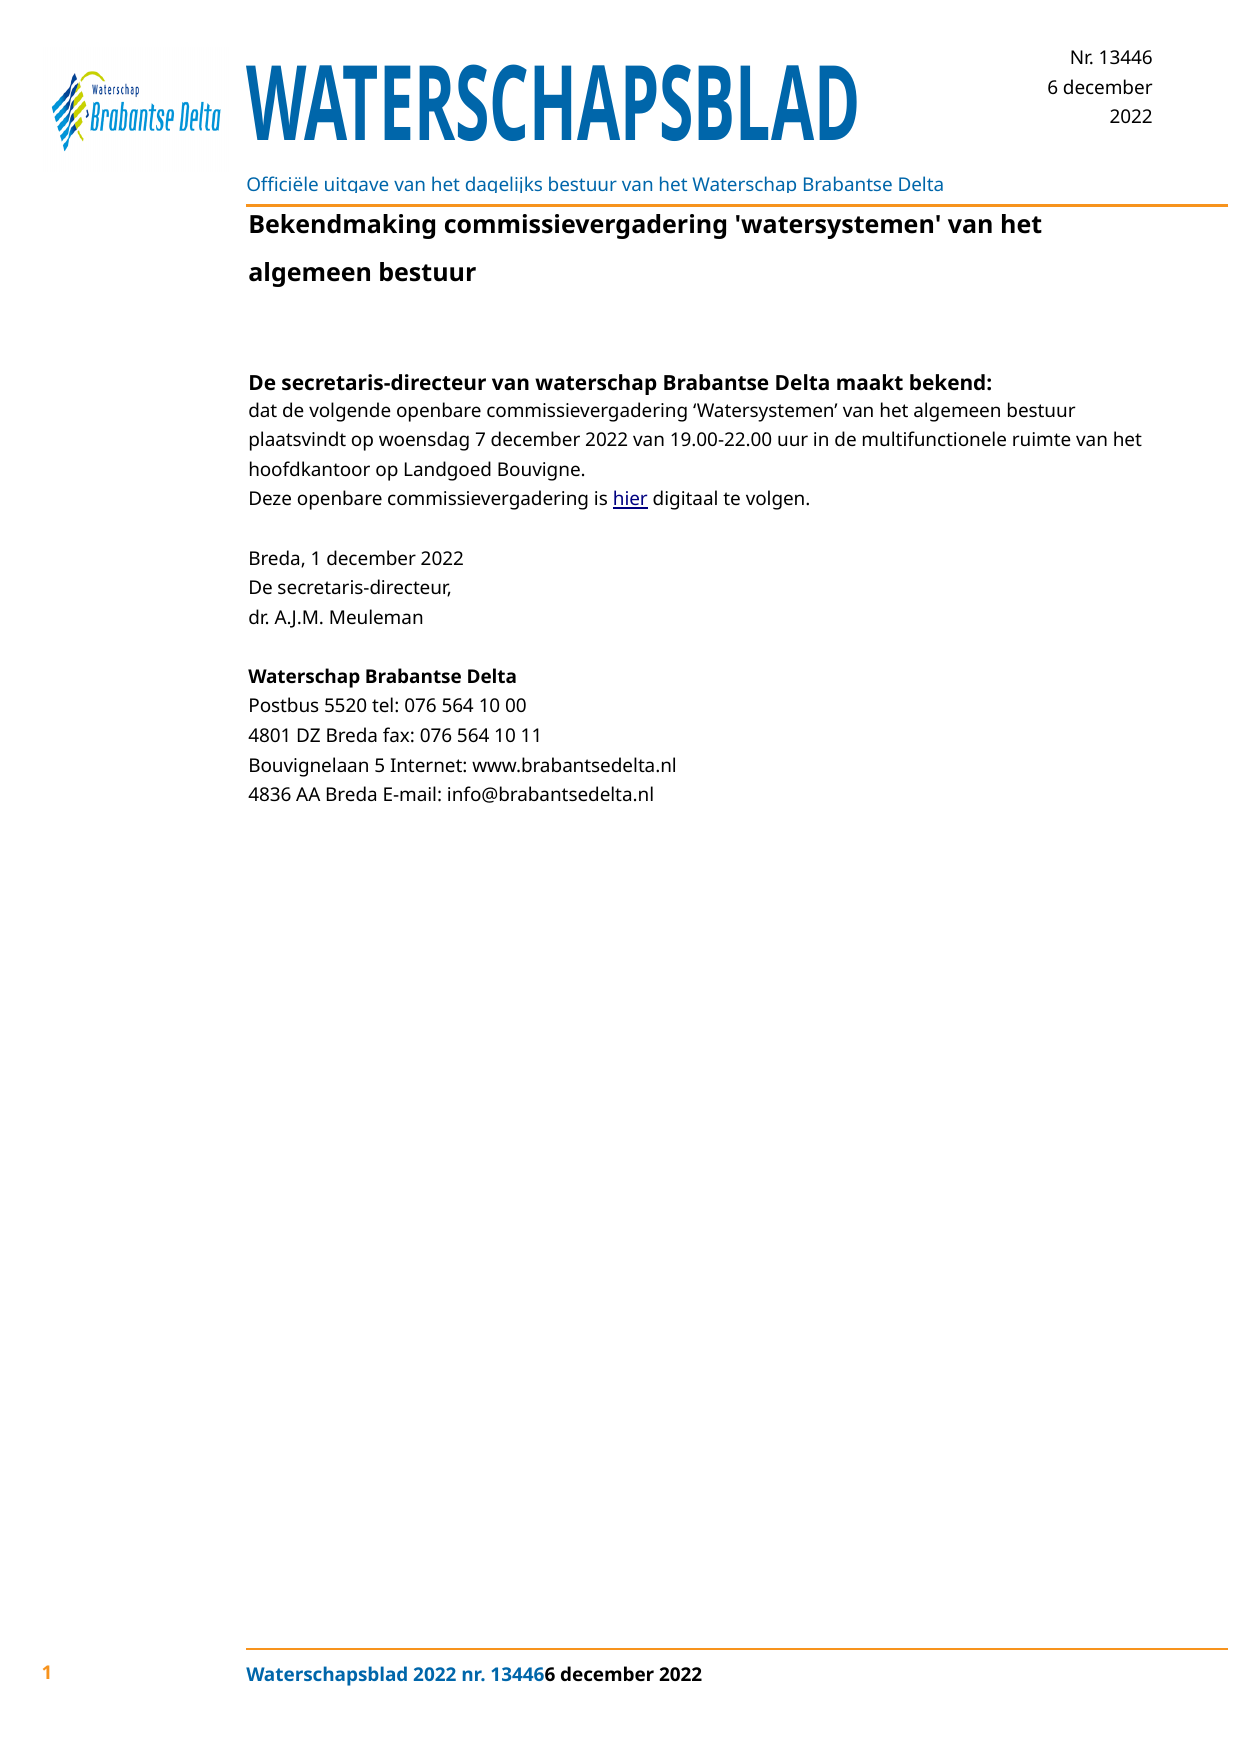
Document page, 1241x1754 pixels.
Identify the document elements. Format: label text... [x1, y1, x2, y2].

text Postbus 5520 tel: 076 564 10 00 [248, 693, 1152, 718]
text Waterschap Brabantse Delta [248, 663, 1152, 689]
text De secretaris-directeur, [248, 574, 1152, 600]
picture [41, 47, 231, 172]
text Deze openbare commissievergadering is hier digitaal te volgen. [248, 486, 1152, 511]
text 4801 DZ Breda fax: 076 564 10 11 [248, 722, 1152, 748]
text 4836 AA Breda E-mail: info@brabantsedelta.nl [248, 781, 1152, 807]
text Bekendmaking commissievergadering 'watersystemen' van het algemeen bestuur [248, 207, 1152, 288]
text dr. A.J.M. Meuleman [248, 604, 1152, 629]
text Breda, 1 december 2022 [248, 545, 1152, 570]
text dat de volgende openbare commissievergadering ‘Watersystemen’ van het algemeen bestuur plaatsvindt op woensdag 7 december 2022 van 19.00-22.00 uur in de multifunctionele ruimte van het hoofdkantoor op Landgoed Bouvigne. [248, 397, 1152, 482]
text De secretaris-directeur van waterschap Brabantse Delta maakt bekend: [248, 368, 1152, 397]
text Bouvignelaan 5 Internet: www.brabantsedelta.nl [248, 752, 1152, 777]
